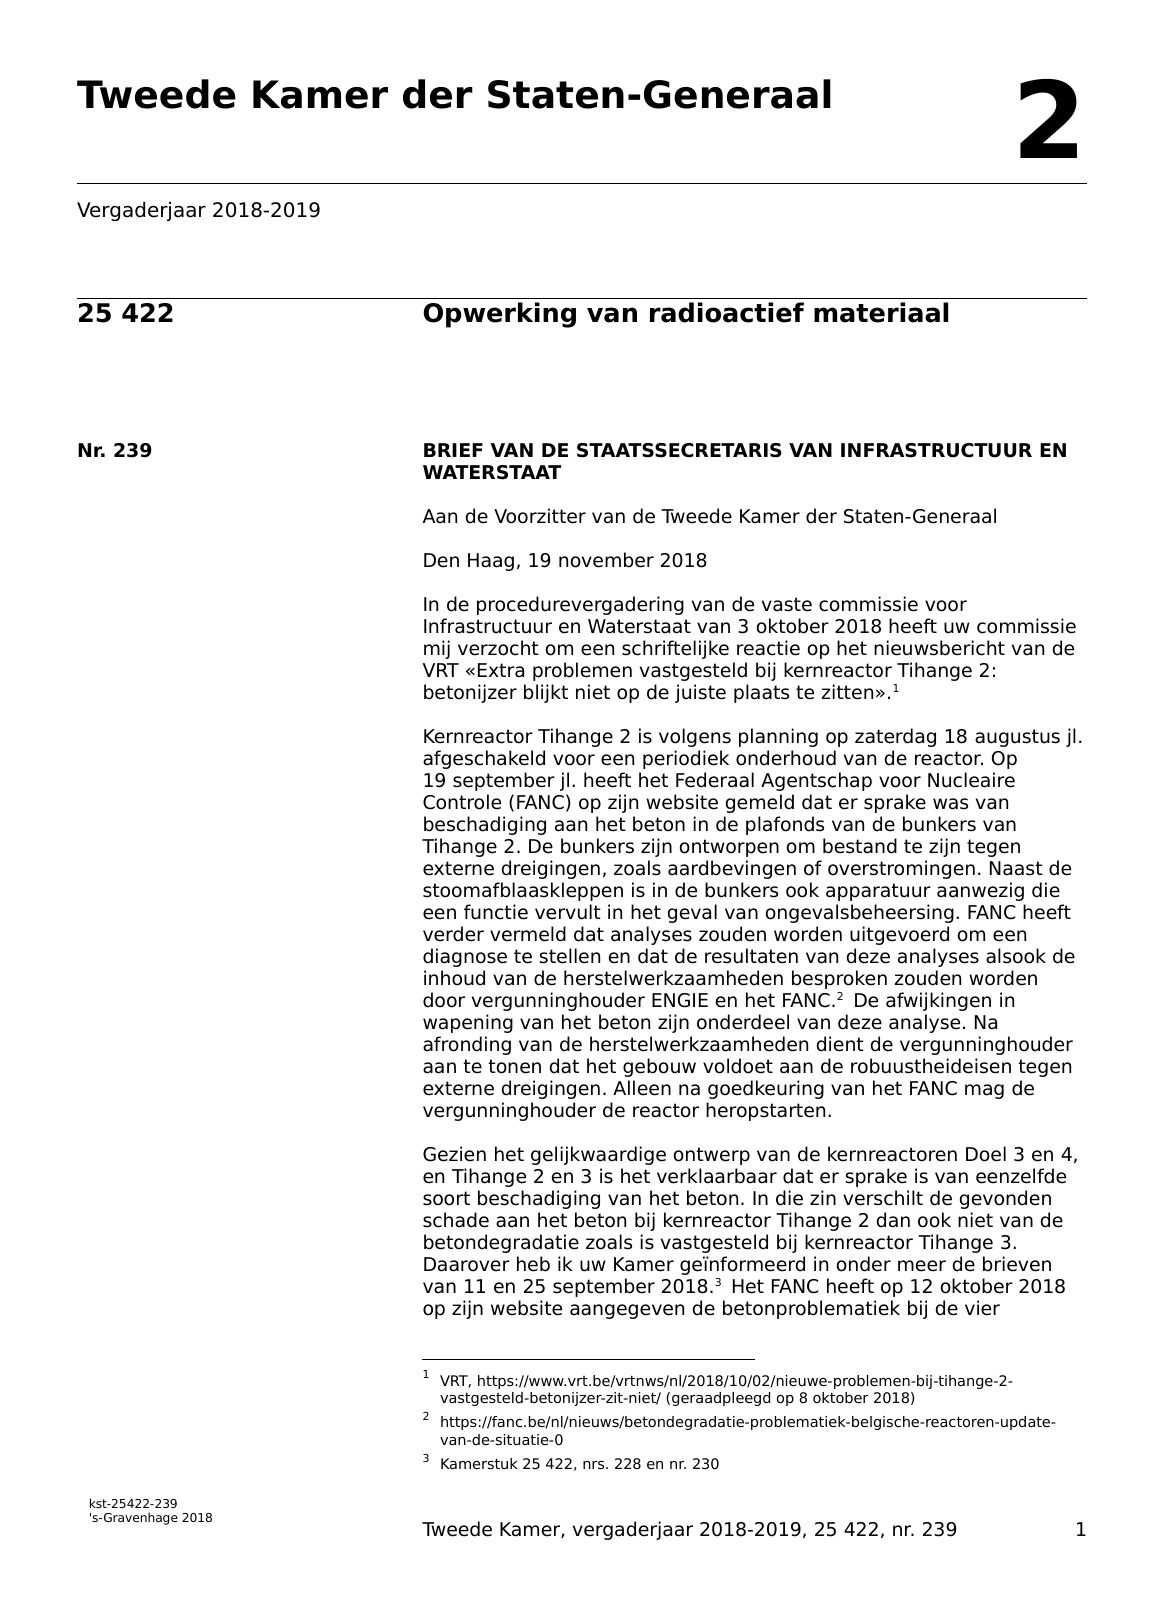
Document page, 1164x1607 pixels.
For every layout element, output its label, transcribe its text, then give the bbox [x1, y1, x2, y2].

table_header Tweede Kamer der Staten-Generaal [77, 59, 886, 183]
text Kamerstuk 25 422, nrs. 228 en nr. 230 [422, 1452, 1087, 1474]
text https://fanc.be/nl/nieuws/betondegradatie-problematiek-belgische-reactoren-update-van-de-situatie-0 [422, 1410, 1087, 1449]
text VRT, https://www.vrt.be/vrtnws/nl/2018/10/02/nieuwe-problemen-bij-tihange-2-vastgesteld-betonijzer-zit-niet/ (geraadpleegd op 8 oktober 2018) [422, 1368, 1087, 1407]
text kst-25422-239 [88, 1497, 323, 1511]
subtitle 25 422 Opwerking van radioactief materiaal [77, 299, 1087, 329]
text 's-Gravenhage 2018 [88, 1511, 323, 1525]
text In de procedurevergadering van de vaste commissie voor Infrastructuur en Waterstaat van 3 oktober 2018 heeft uw commissie mij verzocht om een schriftelijke reactie op het nieuwsbericht van de VRT «Extra problemen vastgesteld bij kernreactor Tihange 2: betonijzer blijkt niet op de juiste plaats te zitten». [422, 594, 1087, 704]
text Den Haag, 19 november 2018 [422, 550, 1087, 572]
table_header 2 [886, 59, 1087, 183]
table_cell Vergaderjaar 2018-2019 [77, 184, 1087, 298]
text Kernreactor Tihange 2 is volgens planning op zaterdag 18 augustus jl. afgeschakeld voor een periodiek onderhoud van de reactor. Op 19 september jl. heeft het Federaal Agentschap voor Nucleaire Controle (FANC) op zijn website gemeld dat er sprake was van beschadiging aan het beton in de plafonds van de bunkers van Tihange 2. De bunkers zijn ontworpen om bestand te zijn tegen externe dreigingen, zoals aardbevingen of overstromingen. Naast de stoomafblaaskleppen is in de bunkers ook apparatuur aanwezig die een functie vervult in het geval van ongevalsbeheersing. FANC heeft verder vermeld dat analyses zouden worden uitgevoerd om een diagnose te stellen en dat de resultaten van deze analyses alsook de inhoud van de herstelwerkzaamheden besproken zouden worden door vergunninghouder ENGIE en het FANC. De afwijkingen in wapening van het beton zijn onderdeel van deze analyse. Na afronding van de herstelwerkzaamheden dient de vergunninghouder aan te tonen dat het gebouw voldoet aan de robuustheideisen tegen externe dreigingen. Alleen na goedkeuring van het FANC mag de vergunninghouder de reactor heropstarten. [422, 726, 1087, 1122]
subtitle Nr. 239 BRIEF VAN DE STAATSSECRETARIS VAN INFRASTRUCTUUR EN WATERSTAAT [77, 440, 1087, 484]
text Aan de Voorzitter van de Tweede Kamer der Staten-Generaal [422, 506, 1087, 528]
text Gezien het gelijkwaardige ontwerp van de kernreactoren Doel 3 en 4, en Tihange 2 en 3 is het verklaarbaar dat er sprake is van eenzelfde soort beschadiging van het beton. In die zin verschilt de gevonden schade aan het beton bij kernreactor Tihange 2 dan ook niet van de betondegradatie zoals is vastgesteld bij kernreactor Tihange 3. Daarover heb ik uw Kamer geïnformeerd in onder meer de brieven van 11 en 25 september 2018. Het FANC heeft op 12 oktober 2018 op zijn website aangegeven de betonproblematiek bij de vier [422, 1144, 1087, 1320]
